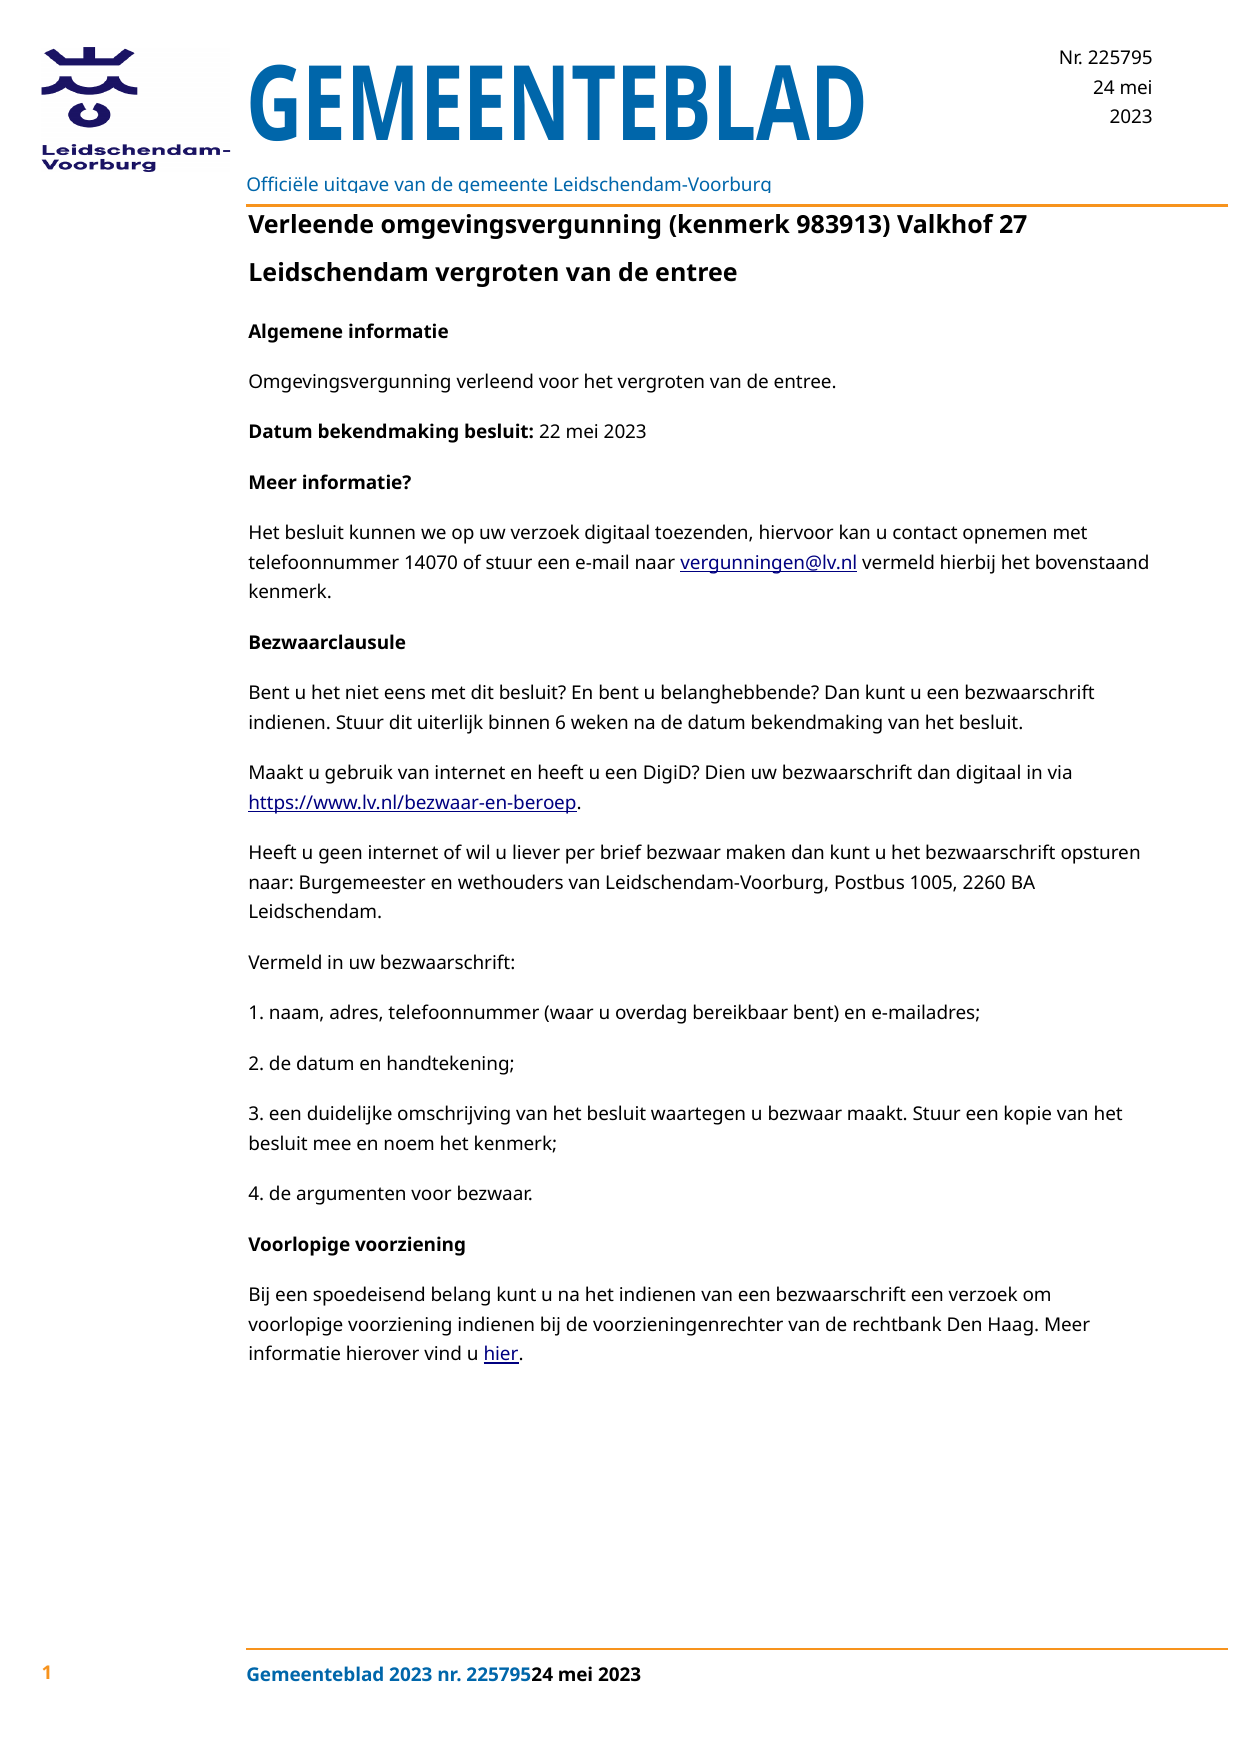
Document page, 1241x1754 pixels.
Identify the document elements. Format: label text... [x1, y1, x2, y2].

text Het besluit kunnen we op uw verzoek digitaal toezenden, hiervoor kan u contact opnemen met telefoonnummer 14070 of stuur een e-mail naar vergunningen@lv.nl vermeld hierbij het bovenstaand kenmerk. [248, 519, 1152, 604]
text Heeft u geen internet of wil u liever per brief bezwaar maken dan kunt u het bezwaarschrift opsturen naar: Burgemeester en wethouders van Leidschendam-Voorburg, Postbus 1005, 2260 BA Leidschendam. [248, 839, 1152, 924]
text Meer informatie? [248, 469, 1152, 495]
text Bezwaarclausule [248, 629, 1152, 655]
text Bij een spoedeisend belang kunt u na het indienen van een bezwaarschrift een verzoek om voorlopige voorziening indienen bij de voorzieningenrechter van de rechtbank Den Haag. Meer informatie hierover vind u hier. [248, 1281, 1152, 1366]
text Verleende omgevingsvergunning (kenmerk 983913) Valkhof 27 Leidschendam vergroten van de entree [248, 207, 1152, 288]
text 2. de datum en handtekening; [248, 1050, 1152, 1076]
text 4. de argumenten voor bezwaar. [248, 1180, 1152, 1206]
text 1. naam, adres, telefoonnummer (waar u overdag bereikbaar bent) en e-mailadres; [248, 999, 1152, 1025]
text Omgevingsvergunning verleend voor het vergroten van de entree. [248, 368, 1152, 394]
text Datum bekendmaking besluit: 22 mei 2023 [248, 419, 1152, 444]
picture [41, 47, 231, 172]
text Voorlopige voorziening [248, 1231, 1152, 1257]
text Vermeld in uw bezwaarschrift: [248, 949, 1152, 975]
text 3. een duidelijke omschrijving van het besluit waartegen u bezwaar maakt. Stuur een kopie van het besluit mee en noem het kenmerk; [248, 1100, 1152, 1156]
text Bent u het niet eens met dit besluit? En bent u belanghebbende? Dan kunt u een bezwaarschrift indienen. Stuur dit uiterlijk binnen 6 weken na de datum bekendmaking van het besluit. [248, 679, 1152, 735]
text Maakt u gebruik van internet en heeft u een DigiD? Dien uw bezwaarschrift dan digitaal in via https://www.lv.nl/bezwaar-en-beroep. [248, 759, 1152, 815]
text Algemene informatie [248, 318, 1152, 344]
